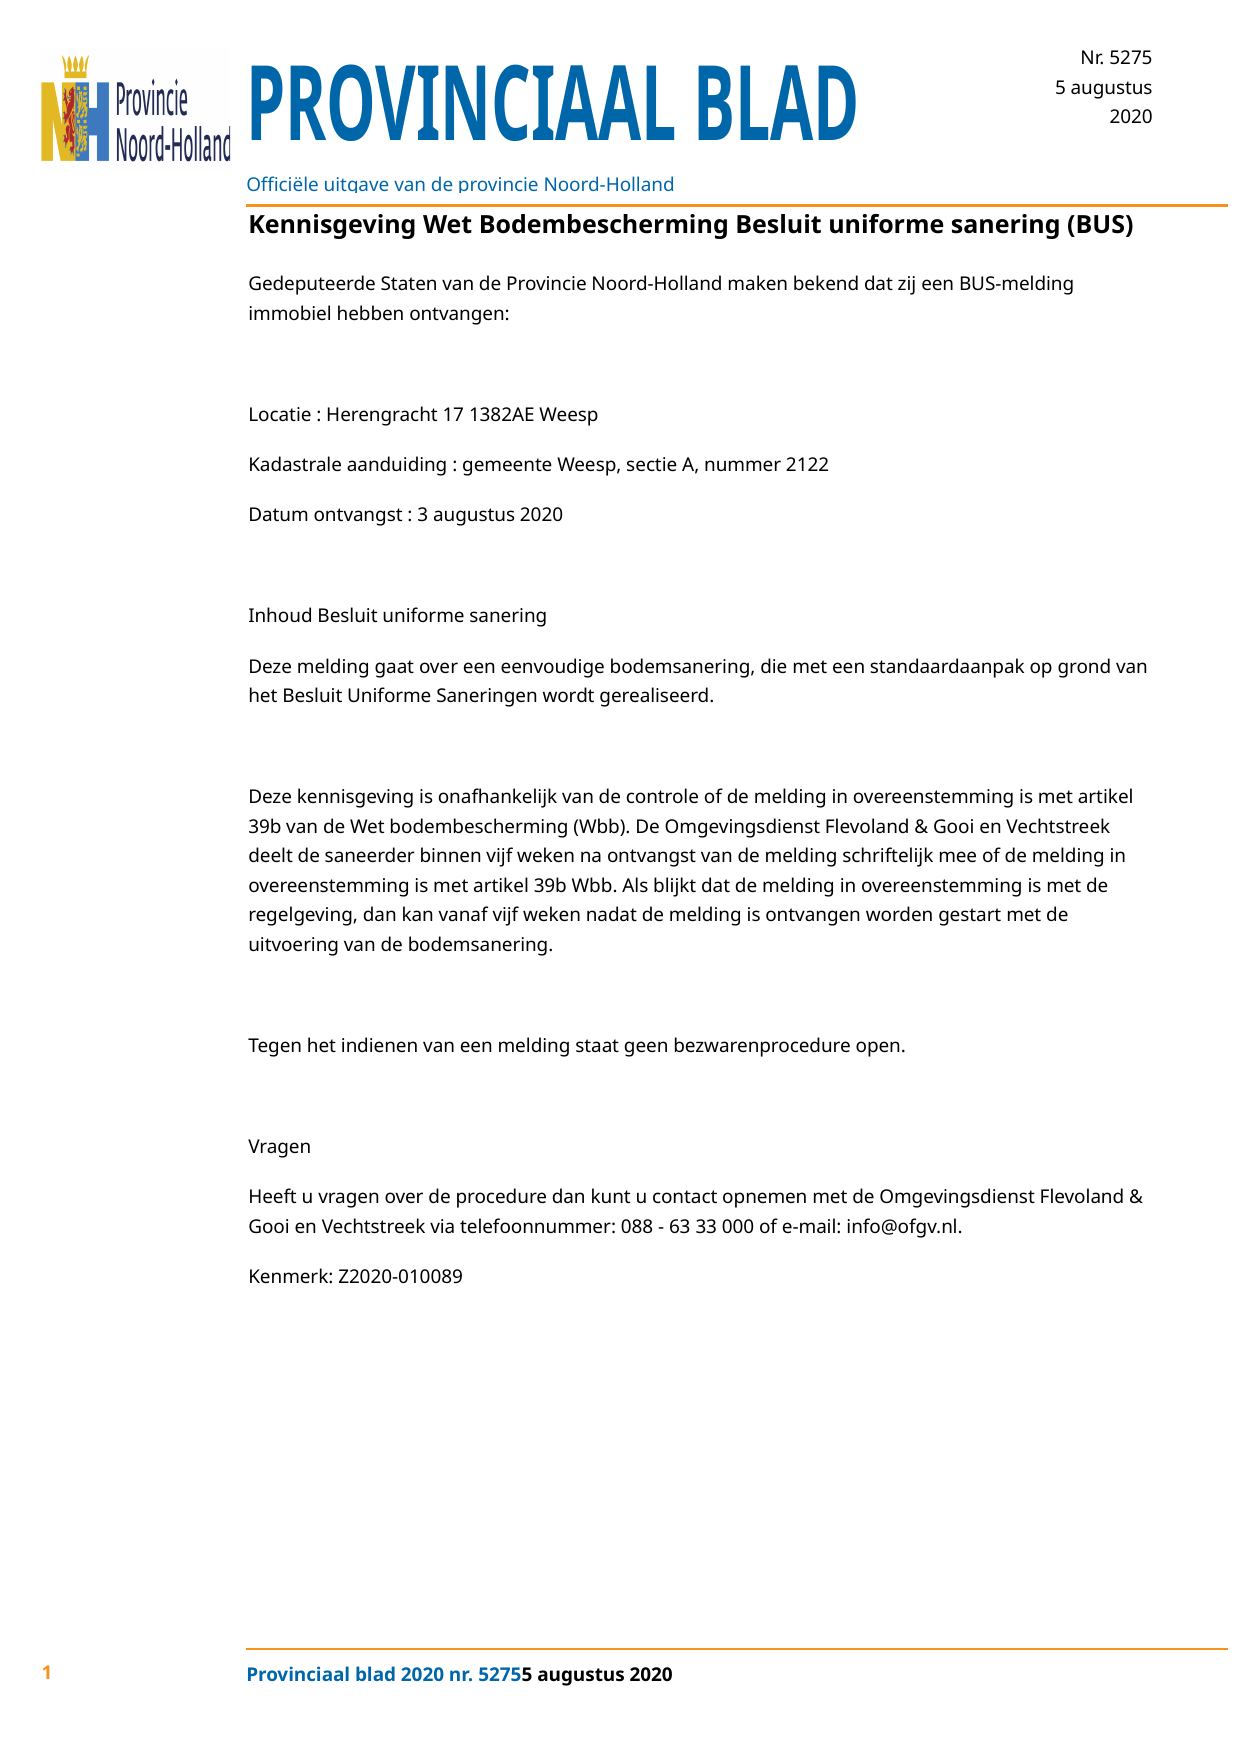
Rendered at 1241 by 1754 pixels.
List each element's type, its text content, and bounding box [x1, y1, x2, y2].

text Vragen [248, 1133, 1152, 1158]
text Deze melding gaat over een eenvoudige bodemsanering, die met een standaardaanpak op grond van het Besluit Uniforme Saneringen wordt gerealiseerd. [248, 653, 1152, 708]
text Deze kennisgeving is onafhankelijk van de controle of de melding in overeenstemming is met artikel 39b van de Wet bodembescherming (Wbb). De Omgevingsdienst Flevoland & Gooi en Vechtstreek deelt de saneerder binnen vijf weken na ontvangst van de melding schriftelijk mee of de melding in overeenstemming is met artikel 39b Wbb. Als blijkt dat de melding in overeenstemming is met de regelgeving, dan kan vanaf vijf weken nadat de melding is ontvangen worden gestart met de uitvoering van de bodemsanering. [248, 783, 1152, 957]
text Heeft u vragen over de procedure dan kunt u contact opnemen met de Omgevingsdienst Flevoland & Gooi en Vechtstreek via telefoonnummer: 088 - 63 33 000 of e-mail: info@ofgv.nl. [248, 1183, 1152, 1238]
text Gedeputeerde Staten van de Provincie Noord-Holland maken bekend dat zij een BUS-melding immobiel hebben ontvangen: [248, 270, 1152, 326]
picture [41, 47, 231, 172]
text Kennisgeving Wet Bodembescherming Besluit uniforme sanering (BUS) [248, 207, 1152, 241]
text Datum ontvangst : 3 augustus 2020 [248, 502, 1152, 527]
text Inhoud Besluit uniforme sanering [248, 602, 1152, 628]
text Tegen het indienen van een melding staat geen bezwarenprocedure open. [248, 1032, 1152, 1058]
text Kadastrale aanduiding : gemeente Weesp, sectie A, nummer 2122 [248, 451, 1152, 477]
text Locatie : Herengracht 17 1382AE Weesp [248, 401, 1152, 426]
text Kenmerk: Z2020-010089 [248, 1263, 1152, 1289]
